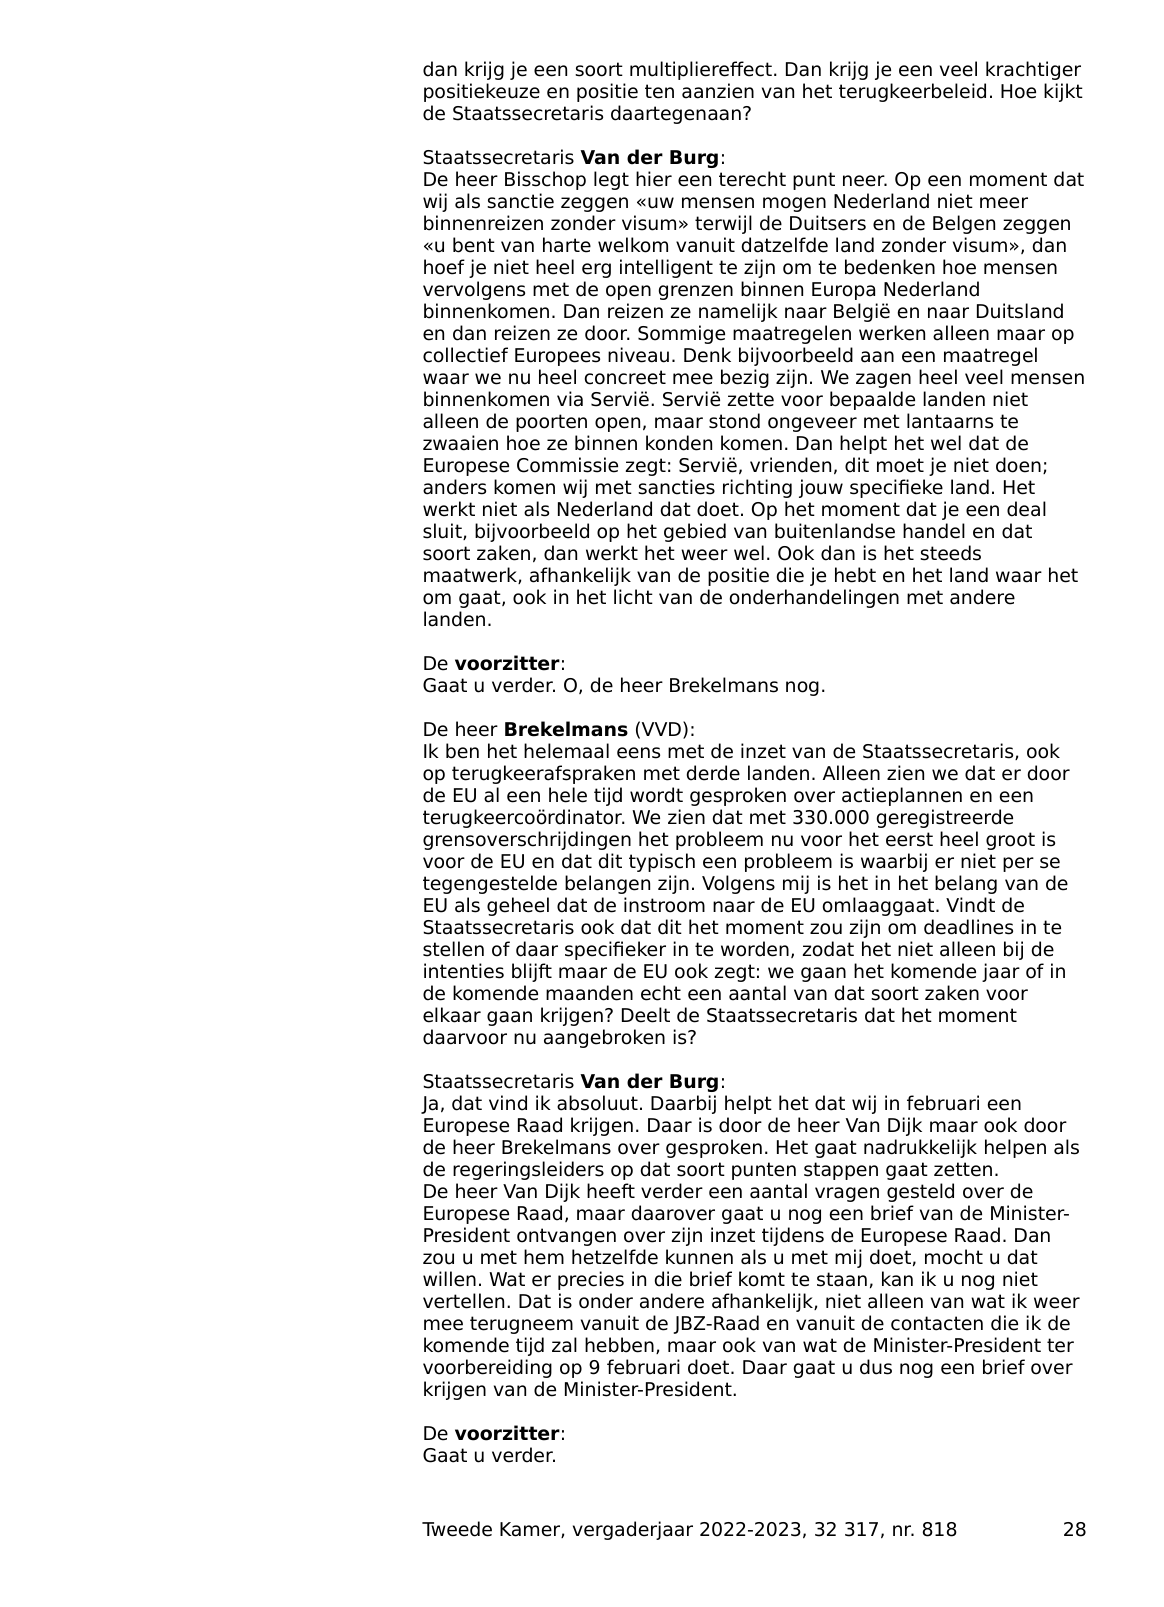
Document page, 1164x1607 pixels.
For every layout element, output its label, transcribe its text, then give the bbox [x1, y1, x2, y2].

text Ja, dat vind ik absoluut. Daarbij helpt het dat wij in februari een Europese Raad krijgen. Daar is door de heer Van Dijk maar ook door de heer Brekelmans over gesproken. Het gaat nadrukkelijk helpen als de regeringsleiders op dat soort punten stappen gaat zetten. [422, 1093, 1087, 1181]
text De voorzitter: [422, 653, 1087, 675]
text De heer Van Dijk heeft verder een aantal vragen gesteld over de Europese Raad, maar daarover gaat u nog een brief van de Minister-President ontvangen over zijn inzet tijdens de Europese Raad. Dan zou u met hem hetzelfde kunnen als u met mij doet, mocht u dat willen. Wat er precies in die brief komt te staan, kan ik u nog niet vertellen. Dat is onder andere afhankelijk, niet alleen van wat ik weer mee terugneem vanuit de JBZ-Raad en vanuit de contacten die ik de komende tijd zal hebben, maar ook van wat de Minister-President ter voorbereiding op 9 februari doet. Daar gaat u dus nog een brief over krijgen van de Minister-President. [422, 1181, 1087, 1401]
text Staatssecretaris Van der Burg: [422, 147, 1087, 169]
text De voorzitter: [422, 1423, 1087, 1445]
text Staatssecretaris Van der Burg: [422, 1071, 1087, 1093]
text dan krijg je een soort multipliereffect. Dan krijg je een veel krachtiger positiekeuze en positie ten aanzien van het terugkeerbeleid. Hoe kijkt de Staatssecretaris daartegenaan? [422, 59, 1087, 125]
text De heer Bisschop legt hier een terecht punt neer. Op een moment dat wij als sanctie zeggen «uw mensen mogen Nederland niet meer binnenreizen zonder visum» terwijl de Duitsers en de Belgen zeggen «u bent van harte welkom vanuit datzelfde land zonder visum», dan hoef je niet heel erg intelligent te zijn om te bedenken hoe mensen vervolgens met de open grenzen binnen Europa Nederland binnenkomen. Dan reizen ze namelijk naar België en naar Duitsland en dan reizen ze door. Sommige maatregelen werken alleen maar op collectief Europees niveau. Denk bijvoorbeeld aan een maatregel waar we nu heel concreet mee bezig zijn. We zagen heel veel mensen binnenkomen via Servië. Servië zette voor bepaalde landen niet alleen de poorten open, maar stond ongeveer met lantaarns te zwaaien hoe ze binnen konden komen. Dan helpt het wel dat de Europese Commissie zegt: Servië, vrienden, dit moet je niet doen; anders komen wij met sancties richting jouw specifieke land. Het werkt niet als Nederland dat doet. Op het moment dat je een deal sluit, bijvoorbeeld op het gebied van buitenlandse handel en dat soort zaken, dan werkt het weer wel. Ook dan is het steeds maatwerk, afhankelijk van de positie die je hebt en het land waar het om gaat, ook in het licht van de onderhandelingen met andere landen. [422, 169, 1087, 631]
text Gaat u verder. [422, 1445, 1087, 1467]
text De heer Brekelmans (VVD): [422, 719, 1087, 741]
text Gaat u verder. O, de heer Brekelmans nog. [422, 675, 1087, 697]
text Ik ben het helemaal eens met de inzet van de Staatssecretaris, ook op terugkeerafspraken met derde landen. Alleen zien we dat er door de EU al een hele tijd wordt gesproken over actieplannen en een terugkeercoördinator. We zien dat met 330.000 geregistreerde grensoverschrijdingen het probleem nu voor het eerst heel groot is voor de EU en dat dit typisch een probleem is waarbij er niet per se tegengestelde belangen zijn. Volgens mij is het in het belang van de EU als geheel dat de instroom naar de EU omlaaggaat. Vindt de Staatssecretaris ook dat dit het moment zou zijn om deadlines in te stellen of daar specifieker in te worden, zodat het niet alleen bij de intenties blijft maar de EU ook zegt: we gaan het komende jaar of in de komende maanden echt een aantal van dat soort zaken voor elkaar gaan krijgen? Deelt de Staatssecretaris dat het moment daarvoor nu aangebroken is? [422, 741, 1087, 1049]
